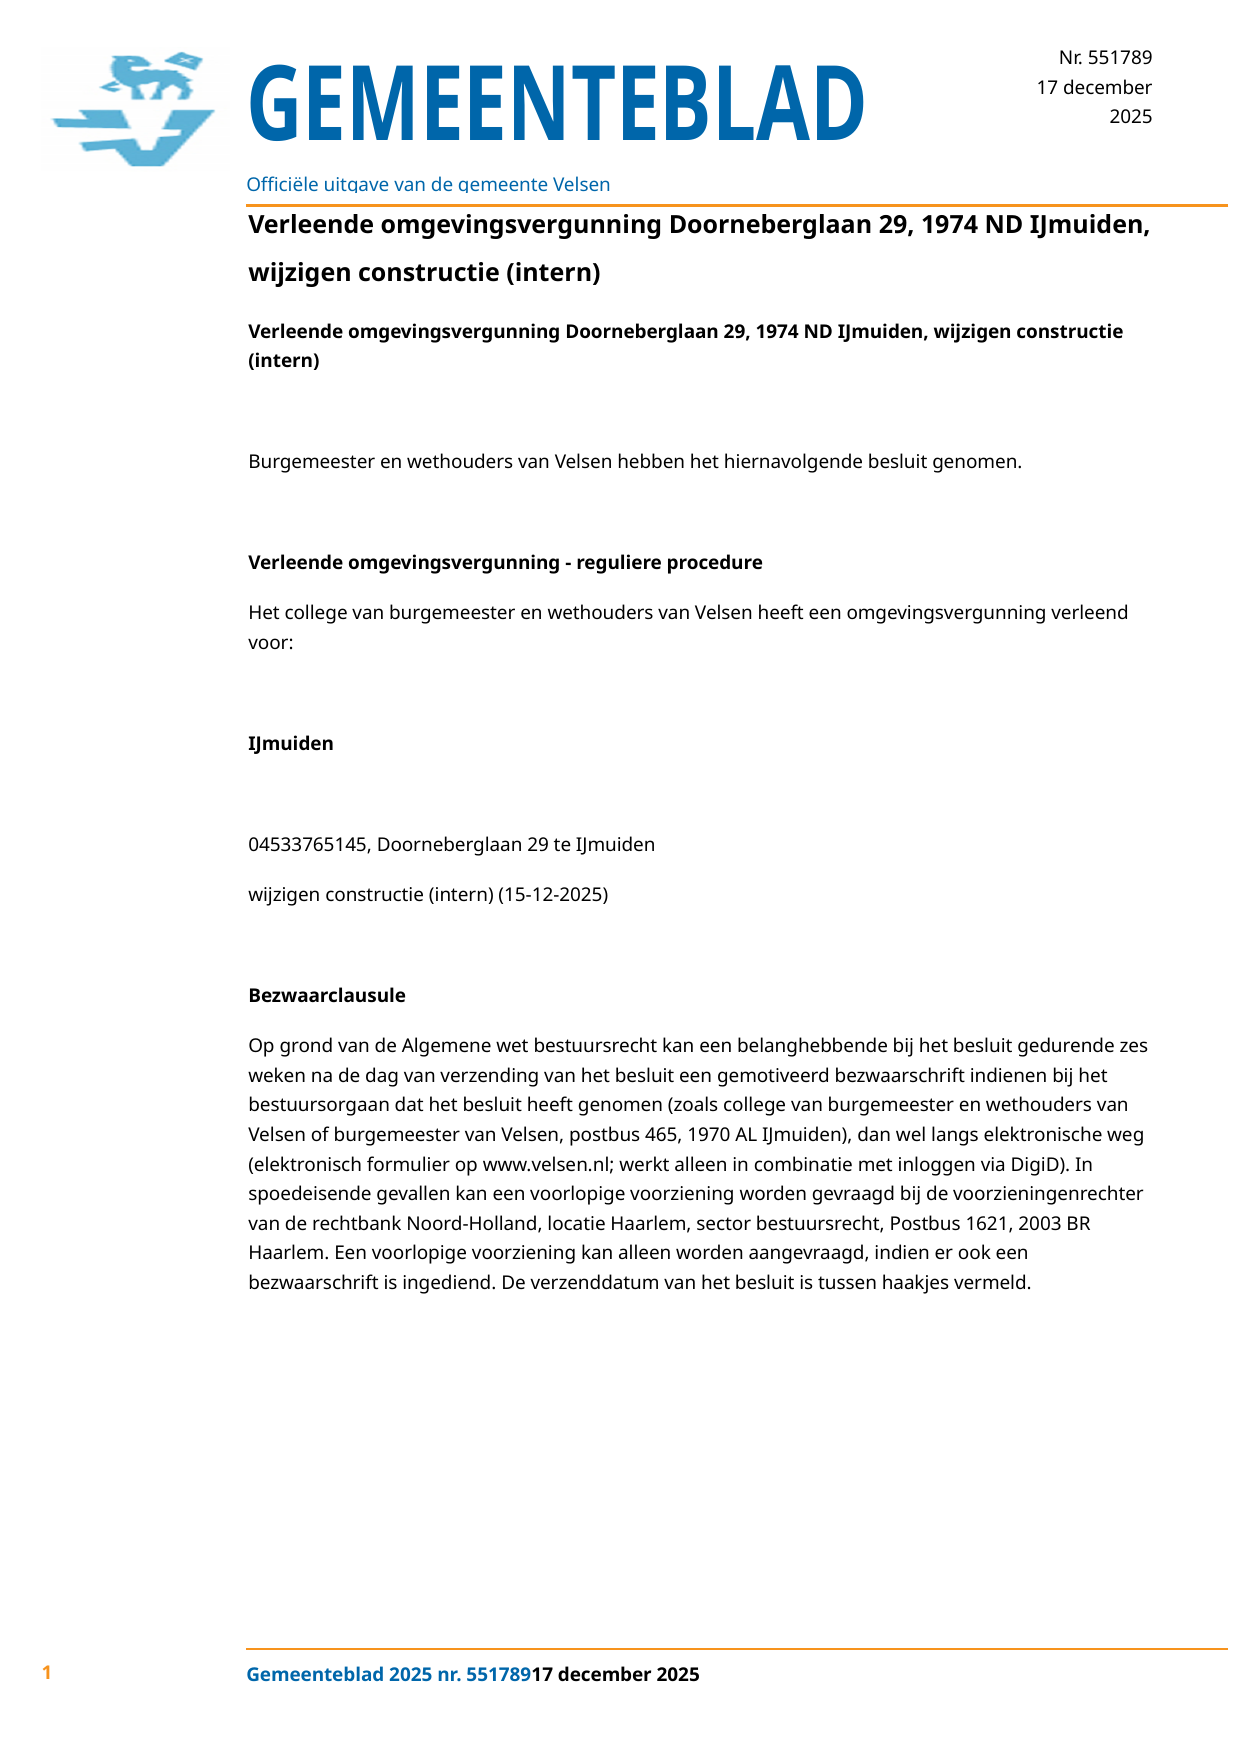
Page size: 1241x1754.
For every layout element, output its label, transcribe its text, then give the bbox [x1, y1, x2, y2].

text Burgemeester en wethouders van Velsen hebben het hiernavolgende besluit genomen. [248, 448, 1152, 474]
picture [41, 47, 231, 172]
text Het college van burgemeester en wethouders van Velsen heeft een omgevingsvergunning verleend voor: [248, 599, 1152, 655]
text Bezwaarclausule [248, 982, 1152, 1008]
text Op grond van de Algemene wet bestuursrecht kan een belanghebbende bij het besluit gedurende zes weken na de dag van verzending van het besluit een gemotiveerd bezwaarschrift indienen bij het bestuursorgaan dat het besluit heeft genomen (zoals college van burgemeester en wethouders van Velsen of burgemeester van Velsen, postbus 465, 1970 AL IJmuiden), dan wel langs elektronische weg (elektronisch formulier op www.velsen.nl; werkt alleen in combinatie met inloggen via DigiD). In spoedeisende gevallen kan een voorlopige voorziening worden gevraagd bij de voorzieningenrechter van de rechtbank Noord-Holland, locatie Haarlem, sector bestuursrecht, Postbus 1621, 2003 BR Haarlem. Een voorlopige voorziening kan alleen worden aangevraagd, indien er ook een bezwaarschrift is ingediend. De verzenddatum van het besluit is tussen haakjes vermeld. [248, 1032, 1152, 1295]
text wijzigen constructie (intern) (15-12-2025) [248, 881, 1152, 907]
text Verleende omgevingsvergunning Doorneberglaan 29, 1974 ND IJmuiden, wijzigen constructie (intern) [248, 207, 1152, 288]
text Verleende omgevingsvergunning - reguliere procedure [248, 549, 1152, 575]
text 04533765145, Doorneberglaan 29 te IJmuiden [248, 831, 1152, 857]
text IJmuiden [248, 730, 1152, 756]
text Verleende omgevingsvergunning Doorneberglaan 29, 1974 ND IJmuiden, wijzigen constructie (intern) [248, 318, 1152, 373]
